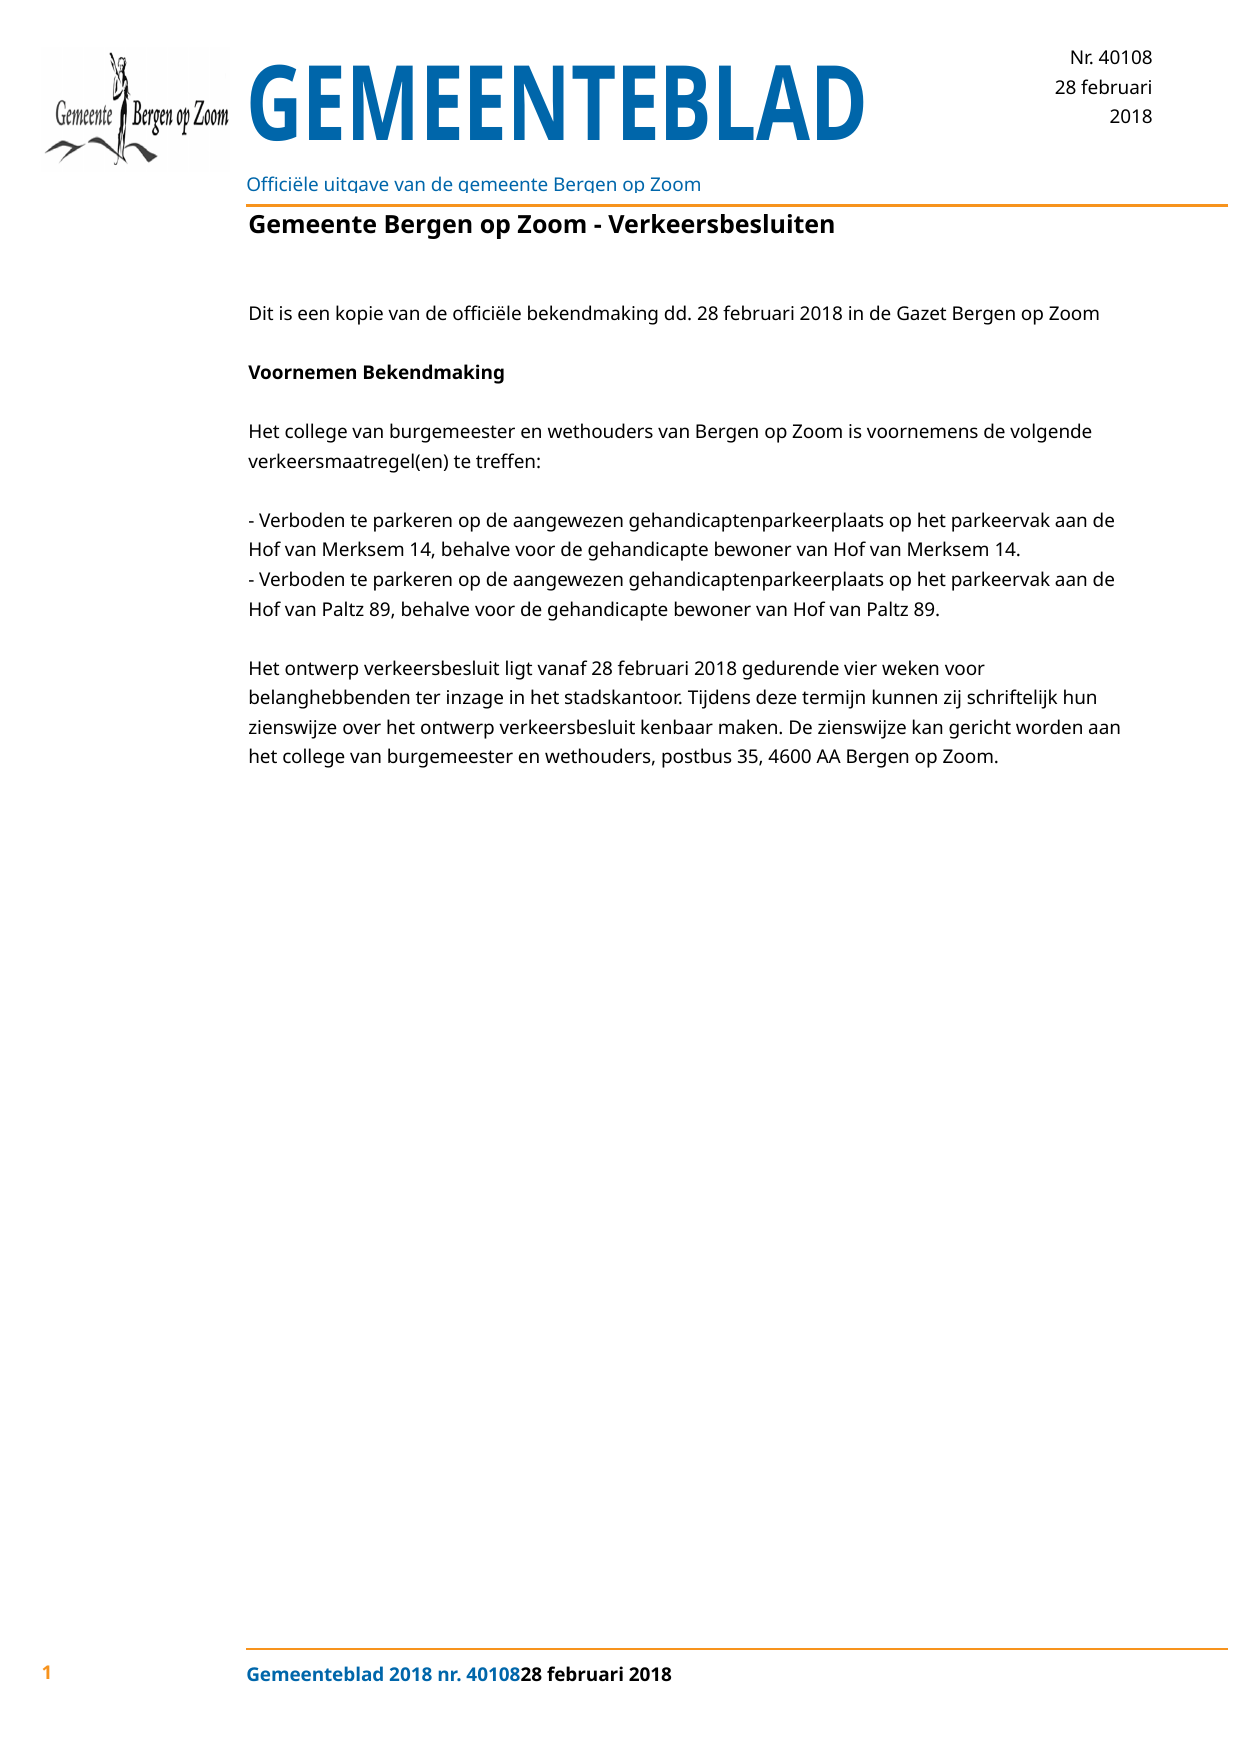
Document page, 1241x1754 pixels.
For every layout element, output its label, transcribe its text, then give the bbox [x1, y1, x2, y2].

text - Verboden te parkeren op de aangewezen gehandicaptenparkeerplaats op het parkeervak aan de Hof van Merksem 14, behalve voor de gehandicapte bewoner van Hof van Merksem 14. [248, 507, 1152, 562]
picture [41, 47, 231, 172]
text Het college van burgemeester en wethouders van Bergen op Zoom is voornemens de volgende verkeersmaatregel(en) te treffen: [248, 418, 1152, 473]
text - Verboden te parkeren op de aangewezen gehandicaptenparkeerplaats op het parkeervak aan de Hof van Paltz 89, behalve voor de gehandicapte bewoner van Hof van Paltz 89. [248, 566, 1152, 621]
text Dit is een kopie van de officiële bekendmaking dd. 28 februari 2018 in de Gazet Bergen op Zoom [248, 300, 1152, 326]
text Gemeente Bergen op Zoom - Verkeersbesluiten [248, 207, 1152, 241]
text Het ontwerp verkeersbesluit ligt vanaf 28 februari 2018 gedurende vier weken voor belanghebbenden ter inzage in het stadskantoor. Tijdens deze termijn kunnen zij schriftelijk hun zienswijze over het ontwerp verkeersbesluit kenbaar maken. De zienswijze kan gericht worden aan het college van burgemeester en wethouders, postbus 35, 4600 AA Bergen op Zoom. [248, 655, 1152, 769]
text Voornemen Bekendmaking [248, 359, 1152, 385]
